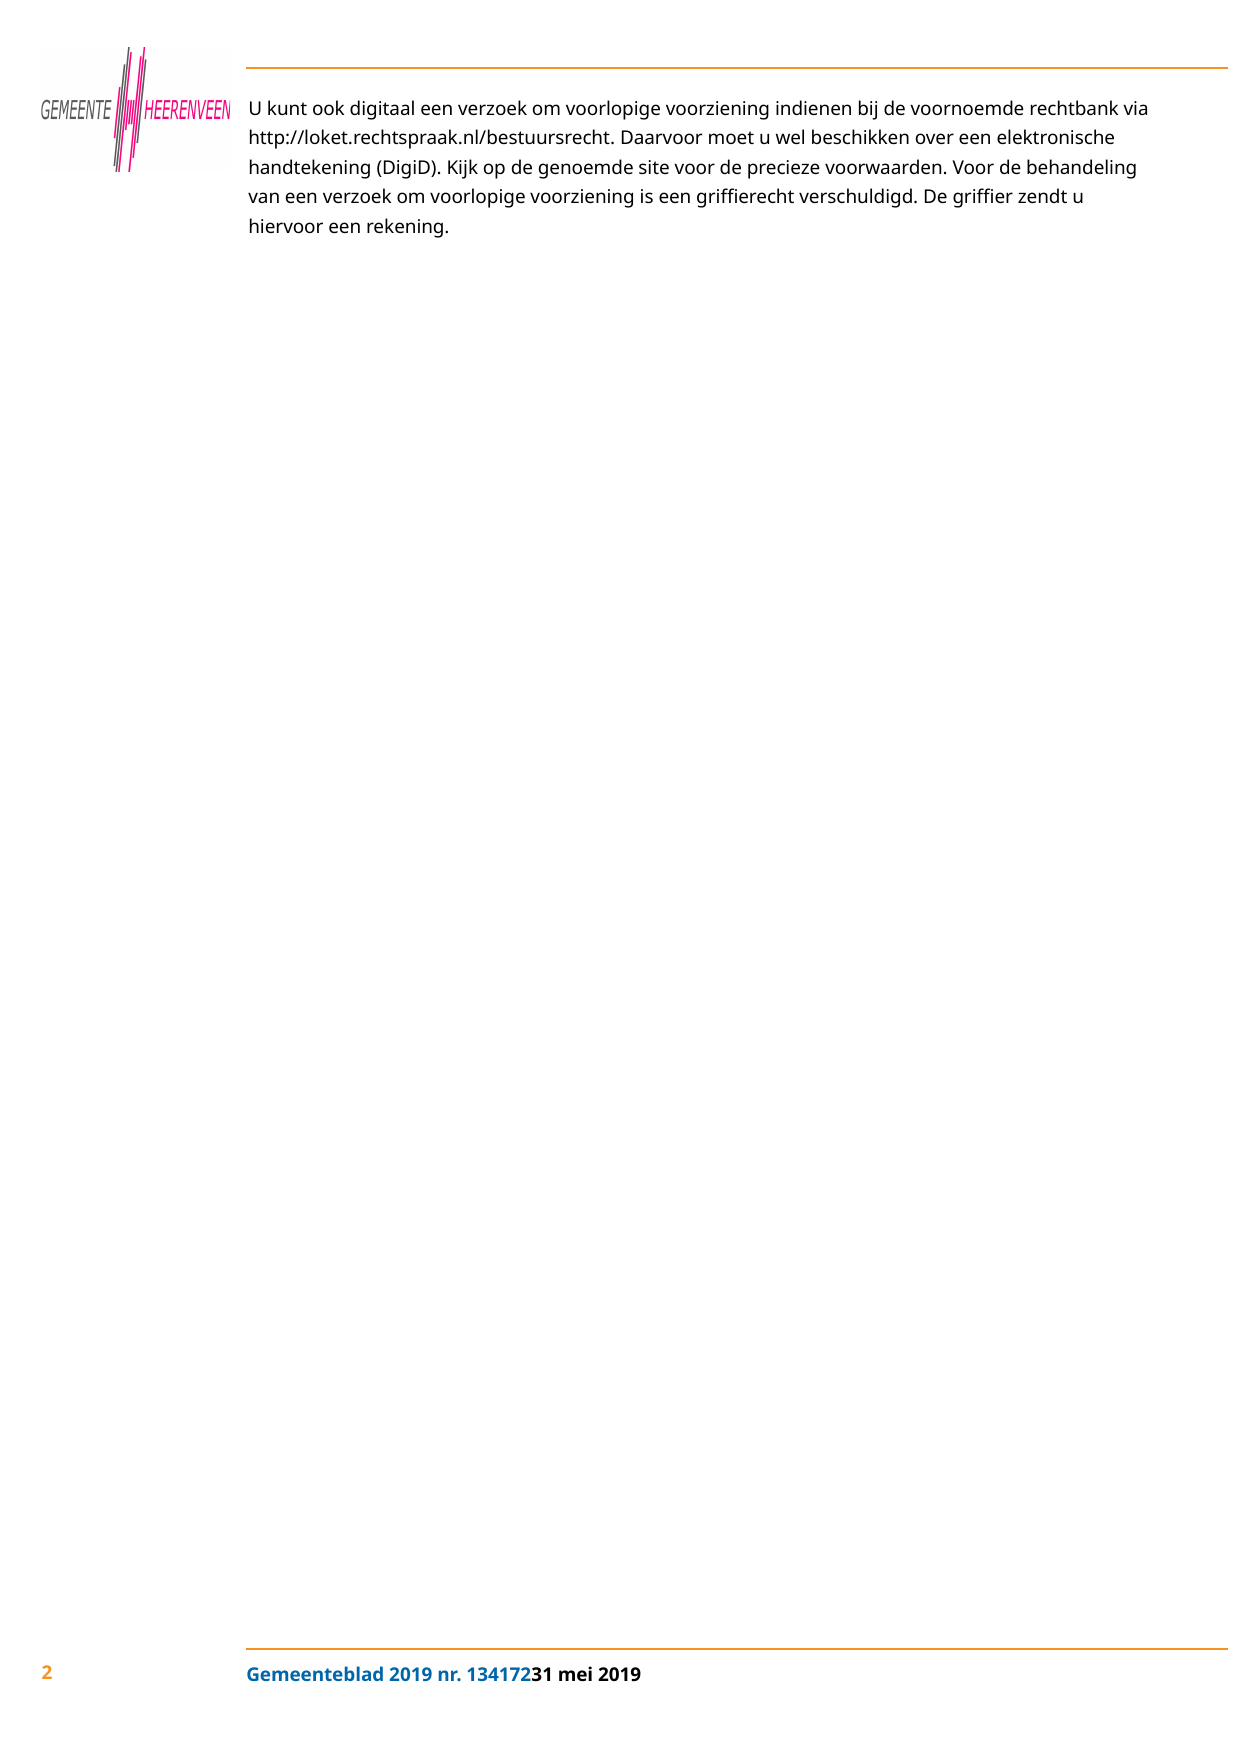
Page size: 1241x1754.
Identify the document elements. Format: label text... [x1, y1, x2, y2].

text U kunt ook digitaal een verzoek om voorlopige voorziening indienen bij de voornoemde rechtbank via http://loket.rechtspraak.nl/bestuursrecht. Daarvoor moet u wel beschikken over een elektronische handtekening (DigiD). Kijk op de genoemde site voor de precieze voorwaarden. Voor de behandeling van een verzoek om voorlopige voorziening is een griffierecht verschuldigd. De griffier zendt u hiervoor een rekening. [248, 95, 1152, 239]
picture [41, 47, 231, 172]
